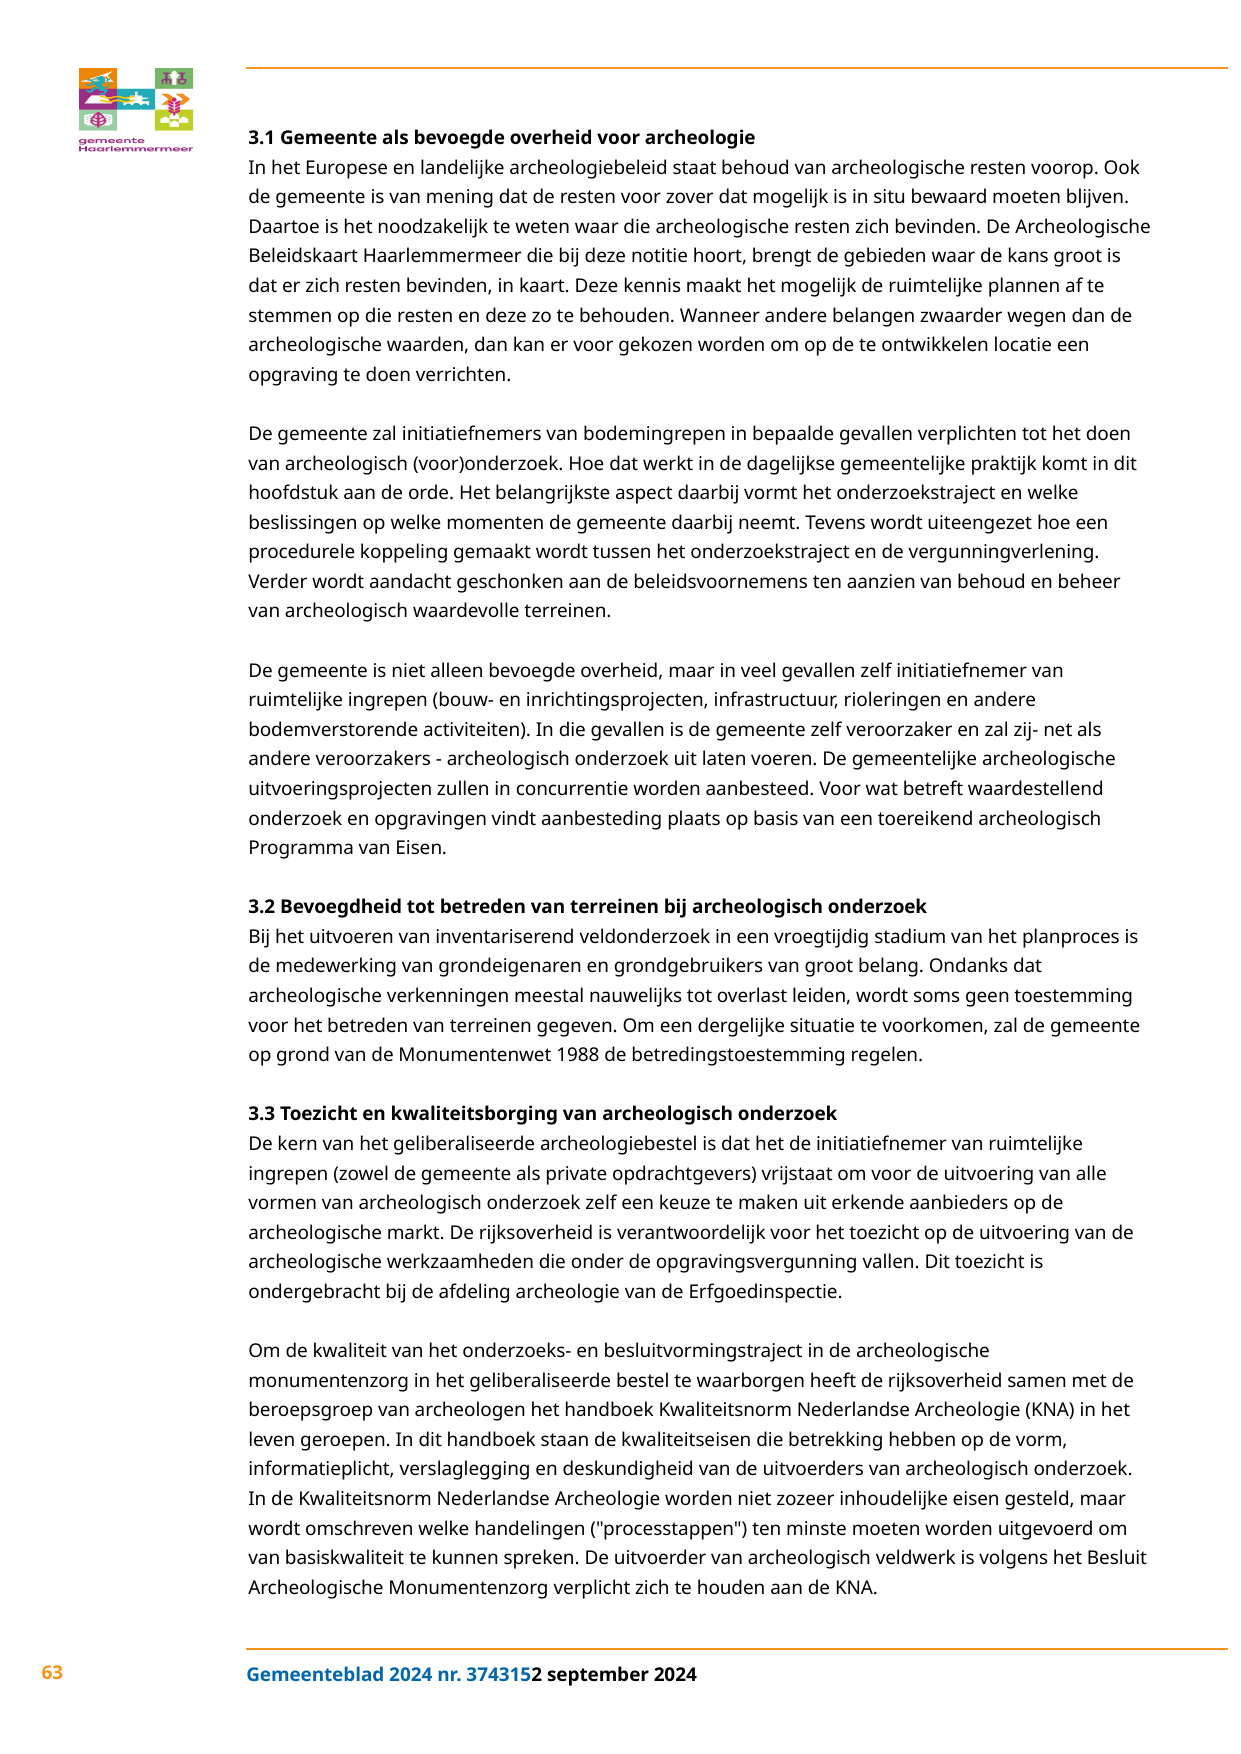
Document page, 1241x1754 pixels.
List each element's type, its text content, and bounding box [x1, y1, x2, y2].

text Om de kwaliteit van het onderzoeks- en besluitvormingstraject in de archeologische monumentenzorg in het geliberaliseerde bestel te waarborgen heeft de rijksoverheid samen met de beroepsgroep van archeologen het handboek Kwaliteitsnorm Nederlandse Archeologie (KNA) in het leven geroepen. In dit handboek staan de kwaliteitseisen die betrekking hebben op de vorm, informatieplicht, verslaglegging en deskundigheid van de uitvoerders van archeologisch onderzoek. In de Kwaliteitsnorm Nederlandse Archeologie worden niet zozeer inhoudelijke eisen gesteld, maar wordt omschreven welke handelingen ("processtappen") ten minste moeten worden uitgevoerd om van basiskwaliteit te kunnen spreken. De uitvoerder van archeologisch veldwerk is volgens het Besluit Archeologische Monumentenzorg verplicht zich te houden aan de KNA. [248, 1337, 1152, 1600]
text 3.1 Gemeente als bevoegde overheid voor archeologie [248, 124, 1152, 150]
text 3.2 Bevoegdheid tot betreden van terreinen bij archeologisch onderzoek [248, 893, 1152, 919]
text In het Europese en landelijke archeologiebeleid staat behoud van archeologische resten voorop. Ook de gemeente is van mening dat de resten voor zover dat mogelijk is in situ bewaard moeten blijven. Daartoe is het noodzakelijk te weten waar die archeologische resten zich bevinden. De Archeologische Beleidskaart Haarlemmermeer die bij deze notitie hoort, brengt de gebieden waar de kans groot is dat er zich resten bevinden, in kaart. Deze kennis maakt het mogelijk de ruimtelijke plannen af te stemmen op die resten en deze zo te behouden. Wanneer andere belangen zwaarder wegen dan de archeologische waarden, dan kan er voor gekozen worden om op de te ontwikkelen locatie een opgraving te doen verrichten. [248, 154, 1152, 387]
picture [41, 47, 231, 172]
text Bij het uitvoeren van inventariserend veldonderzoek in een vroegtijdig stadium van het planproces is de medewerking van grondeigenaren en grondgebruikers van groot belang. Ondanks dat archeologische verkenningen meestal nauwelijks tot overlast leiden, wordt soms geen toestemming voor het betreden van terreinen gegeven. Om een dergelijke situatie te voorkomen, zal de gemeente op grond van de Monumentenwet 1988 de betredingstoestemming regelen. [248, 923, 1152, 1067]
text De kern van het geliberaliseerde archeologiebestel is dat het de initiatiefnemer van ruimtelijke ingrepen (zowel de gemeente als private opdrachtgevers) vrijstaat om voor de uitvoering van alle vormen van archeologisch onderzoek zelf een keuze te maken uit erkende aanbieders op de archeologische markt. De rijksoverheid is verantwoordelijk voor het toezicht op de uitvoering van de archeologische werkzaamheden die onder de opgravingsvergunning vallen. Dit toezicht is ondergebracht bij de afdeling archeologie van de Erfgoedinspectie. [248, 1130, 1152, 1304]
text 3.3 Toezicht en kwaliteitsborging van archeologisch onderzoek [248, 1101, 1152, 1126]
text De gemeente zal initiatiefnemers van bodemingrepen in bepaalde gevallen verplichten tot het doen van archeologisch (voor)onderzoek. Hoe dat werkt in de dagelijkse gemeentelijke praktijk komt in dit hoofdstuk aan de orde. Het belangrijkste aspect daarbij vormt het onderzoekstraject en welke beslissingen op welke momenten de gemeente daarbij neemt. Tevens wordt uiteengezet hoe een procedurele koppeling gemaakt wordt tussen het onderzoekstraject en de vergunningverlening. Verder wordt aandacht geschonken aan de beleidsvoornemens ten aanzien van behoud en beheer van archeologisch waardevolle terreinen. [248, 420, 1152, 623]
text De gemeente is niet alleen bevoegde overheid, maar in veel gevallen zelf initiatiefnemer van ruimtelijke ingrepen (bouw- en inrichtingsprojecten, infrastructuur, rioleringen en andere bodemverstorende activiteiten). In die gevallen is de gemeente zelf veroorzaker en zal zij- net als andere veroorzakers - archeologisch onderzoek uit laten voeren. De gemeentelijke archeologische uitvoeringsprojecten zullen in concurrentie worden aanbesteed. Voor wat betreft waardestellend onderzoek en opgravingen vindt aanbesteding plaats op basis van een toereikend archeologisch Programma van Eisen. [248, 657, 1152, 860]
